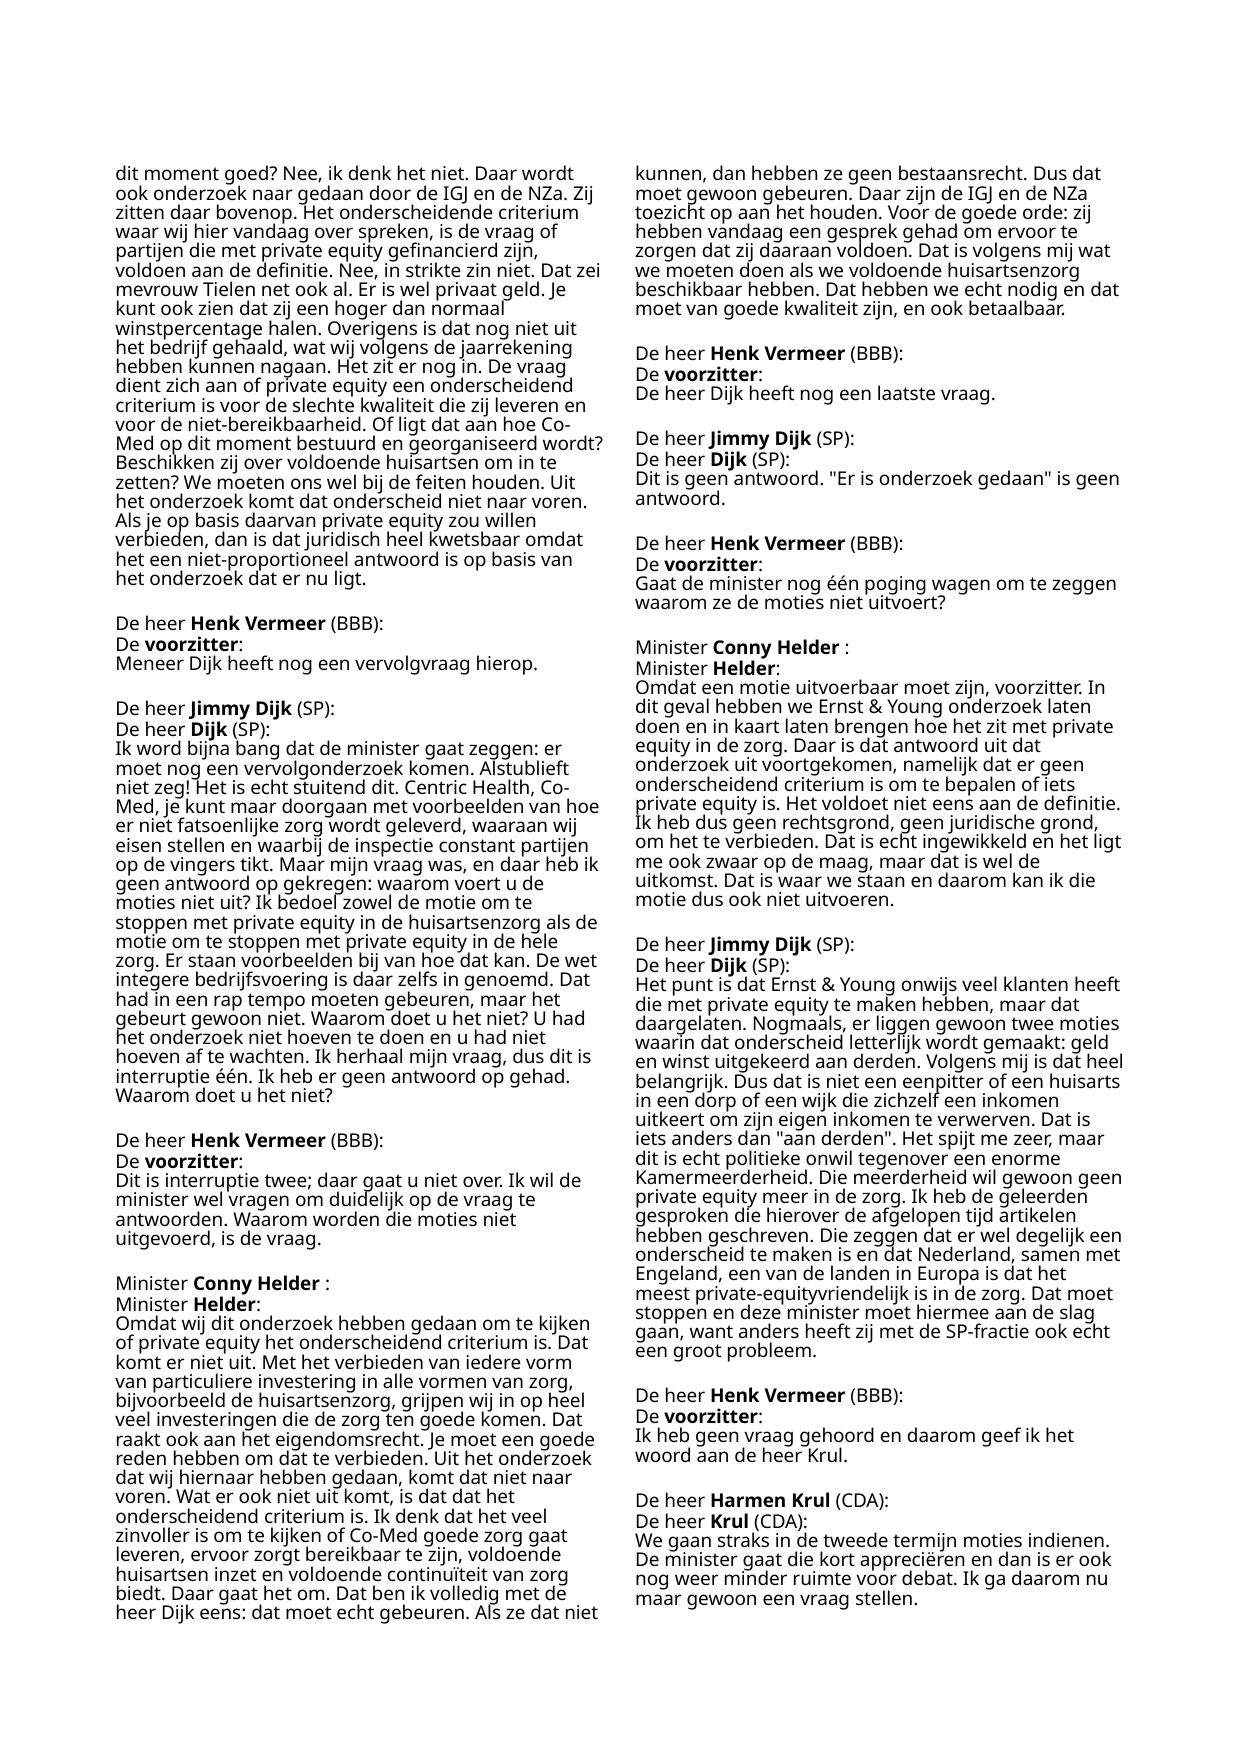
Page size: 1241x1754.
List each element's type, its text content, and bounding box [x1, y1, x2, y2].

text Meneer Dijk heeft nog een vervolgvraag hierop. [115, 655, 605, 674]
text De voorzitter: [115, 636, 605, 655]
text De heer Harmen Krul (CDA): [635, 1487, 1125, 1513]
text De heer Jimmy Dijk (SP): [635, 425, 1125, 451]
text De voorzitter: [635, 1408, 1125, 1427]
text De heer Krul (CDA): [635, 1513, 1125, 1532]
text Ik word bijna bang dat de minister gaat zeggen: er moet nog een vervolgonderzoek komen. Alstublieft niet zeg! Het is echt stuitend dit. Centric Health, Co-Med, je kunt maar doorgaan met voorbeelden van hoe er niet fatsoenlijke zorg wordt geleverd, waaraan wij eisen stellen en waarbij de inspectie constant partijen op de vingers tikt. Maar mijn vraag was, en daar heb ik geen antwoord op gekregen: waarom voert u de moties niet uit? Ik bedoel zowel de motie om te stoppen met private equity in de huisartsenzorg als de motie om te stoppen met private equity in de hele zorg. Er staan voorbeelden bij van hoe dat kan. De wet integere bedrijfsvoering is daar zelfs in genoemd. Dat had in een rap tempo moeten gebeuren, maar het gebeurt gewoon niet. Waarom doet u het niet? U had het onderzoek niet hoeven te doen en u had niet hoeven af te wachten. Ik herhaal mijn vraag, dus dit is interruptie één. Ik heb er geen antwoord op gehad. Waarom doet u het niet? [115, 740, 605, 1106]
text Minister Helder: [635, 660, 1125, 679]
text kunnen, dan hebben ze geen bestaansrecht. Dus dat moet gewoon gebeuren. Daar zijn de IGJ en de NZa toezicht op aan het houden. Voor de goede orde: zij hebben vandaag een gesprek gehad om ervoor te zorgen dat zij daaraan voldoen. Dat is volgens mij wat we moeten doen als we voldoende huisartsenzorg beschikbaar hebben. Dat hebben we echt nodig en dat moet van goede kwaliteit zijn, en ook betaalbaar. [635, 165, 1125, 319]
text De heer Dijk (SP): [635, 957, 1125, 976]
text dit moment goed? Nee, ik denk het niet. Daar wordt ook onderzoek naar gedaan door de IGJ en de NZa. Zij zitten daar bovenop. Het onderscheidende criterium waar wij hier vandaag over spreken, is de vraag of partijen die met private equity gefinancierd zijn, voldoen aan de definitie. Nee, in strikte zin niet. Dat zei mevrouw Tielen net ook al. Er is wel privaat geld. Je kunt ook zien dat zij een hoger dan normaal winstpercentage halen. Overigens is dat nog niet uit het bedrijf gehaald, wat wij volgens de jaarrekening hebben kunnen nagaan. Het zit er nog in. De vraag dient zich aan of private equity een onderscheidend criterium is voor de slechte kwaliteit die zij leveren en voor de niet-bereikbaarheid. Of ligt dat aan hoe Co-Med op dit moment bestuurd en georganiseerd wordt? Beschikken zij over voldoende huisartsen om in te zetten? We moeten ons wel bij de feiten houden. Uit het onderzoek komt dat onderscheid niet naar voren. Als je op basis daarvan private equity zou willen verbieden, dan is dat juridisch heel kwetsbaar omdat het een niet-proportioneel antwoord is op basis van het onderzoek dat er nu ligt. [115, 165, 605, 589]
text De heer Dijk heeft nog een laatste vraag. [635, 385, 1125, 404]
text Dit is geen antwoord. "Er is onderzoek gedaan" is geen antwoord. [635, 470, 1125, 509]
text Omdat wij dit onderzoek hebben gedaan om te kijken of private equity het onderscheidend criterium is. Dat komt er niet uit. Met het verbieden van iedere vorm van particuliere investering in alle vormen van zorg, bijvoorbeeld de huisartsenzorg, grijpen wij in op heel veel investeringen die de zorg ten goede komen. Dat raakt ook aan het eigendomsrecht. Je moet een goede reden hebben om dat te verbieden. Uit het onderzoek dat wij hiernaar hebben gedaan, komt dat niet naar voren. Wat er ook niet uit komt, is dat dat het onderscheidend criterium is. Ik denk dat het veel zinvoller is om te kijken of Co-Med goede zorg gaat leveren, ervoor zorgt bereikbaar te zijn, voldoende huisartsen inzet en voldoende continuïteit van zorg biedt. Daar gaat het om. Dat ben ik volledig met de heer Dijk eens: dat moet echt gebeuren. Als ze dat niet [115, 1315, 605, 1623]
text De heer Dijk (SP): [115, 721, 605, 740]
text De heer Henk Vermeer (BBB): [115, 1127, 605, 1153]
text Omdat een motie uitvoerbaar moet zijn, voorzitter. In dit geval hebben we Ernst & Young onderzoek laten doen en in kaart laten brengen hoe het zit met private equity in de zorg. Daar is dat antwoord uit dat onderzoek uit voortgekomen, namelijk dat er geen onderscheidend criterium is om te bepalen of iets private equity is. Het voldoet niet eens aan de definitie. Ik heb dus geen rechtsgrond, geen juridische grond, om het te verbieden. Dat is echt ingewikkeld en het ligt me ook zwaar op de maag, maar dat is wel de uitkomst. Dat is waar we staan en daarom kan ik die motie dus ook niet uitvoeren. [635, 679, 1125, 910]
text De heer Henk Vermeer (BBB): [635, 530, 1125, 556]
text De heer Jimmy Dijk (SP): [115, 695, 605, 721]
text De heer Jimmy Dijk (SP): [635, 931, 1125, 957]
text De heer Henk Vermeer (BBB): [115, 610, 605, 636]
text De heer Dijk (SP): [635, 451, 1125, 470]
text Dit is interruptie twee; daar gaat u niet over. Ik wil de minister wel vragen om duidelijk op de vraag te antwoorden. Waarom worden die moties niet uitgevoerd, is de vraag. [115, 1172, 605, 1249]
text De voorzitter: [635, 556, 1125, 575]
text Ik heb geen vraag gehoord en daarom geef ik het woord aan de heer Krul. [635, 1427, 1125, 1466]
text We gaan straks in de tweede termijn moties indienen. De minister gaat die kort appreciëren en dan is er ook nog weer minder ruimte voor debat. Ik ga daarom nu maar gewoon een vraag stellen. [635, 1532, 1125, 1609]
text Het punt is dat Ernst & Young onwijs veel klanten heeft die met private equity te maken hebben, maar dat daargelaten. Nogmaals, er liggen gewoon twee moties waarin dat onderscheid letterlijk wordt gemaakt: geld en winst uitgekeerd aan derden. Volgens mij is dat heel belangrijk. Dus dat is niet een eenpitter of een huisarts in een dorp of een wijk die zichzelf een inkomen uitkeert om zijn eigen inkomen te verwerven. Dat is iets anders dan "aan derden". Het spijt me zeer, maar dit is echt politieke onwil tegenover een enorme Kamermeerderheid. Die meerderheid wil gewoon geen private equity meer in de zorg. Ik heb de geleerden gesproken die hierover de afgelopen tijd artikelen hebben geschreven. Die zeggen dat er wel degelijk een onderscheid te maken is en dat Nederland, samen met Engeland, een van de landen in Europa is dat het meest private-equityvriendelijk is in de zorg. Dat moet stoppen en deze minister moet hiermee aan de slag gaan, want anders heeft zij met de SP-fractie ook echt een groot probleem. [635, 976, 1125, 1362]
text Minister Conny Helder : [115, 1270, 605, 1296]
text De heer Henk Vermeer (BBB): [635, 1382, 1125, 1408]
text De voorzitter: [635, 366, 1125, 385]
text Gaat de minister nog één poging wagen om te zeggen waarom ze de moties niet uitvoert? [635, 575, 1125, 613]
text De voorzitter: [115, 1153, 605, 1172]
text De heer Henk Vermeer (BBB): [635, 340, 1125, 366]
text Minister Helder: [115, 1296, 605, 1315]
text Minister Conny Helder : [635, 634, 1125, 660]
